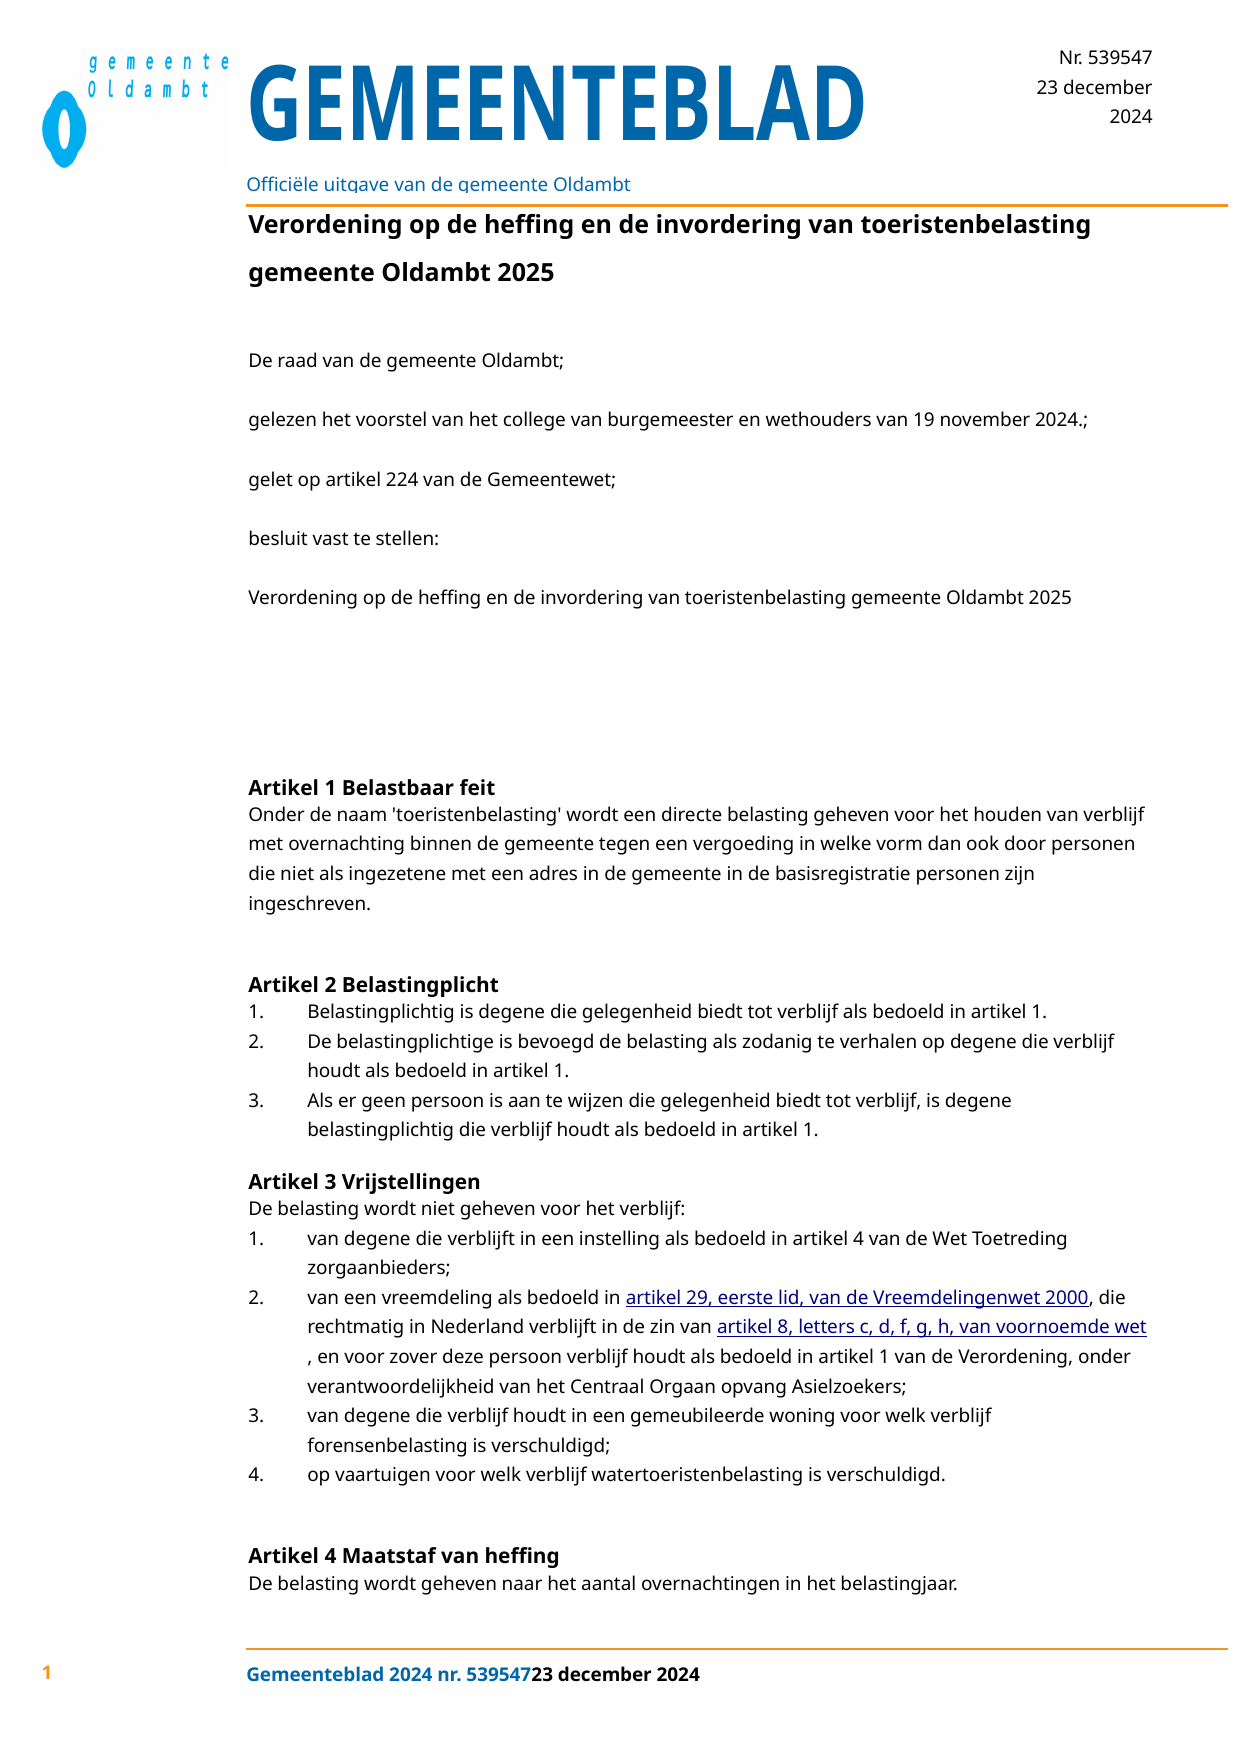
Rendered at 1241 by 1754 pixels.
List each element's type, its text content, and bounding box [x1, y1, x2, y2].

text De raad van de gemeente Oldambt; [248, 347, 1152, 373]
text Verordening op de heffing en de invordering van toeristenbelasting gemeente Oldambt 2025 [248, 207, 1152, 288]
list op vaartuigen voor welk verblijf watertoeristenbelasting is verschuldigd. [248, 1462, 1152, 1487]
list van degene die verblijf houdt in een gemeubileerde woning voor welk verblijf forensenbelasting is verschuldigd; [248, 1402, 1152, 1458]
text Verordening op de heffing en de invordering van toeristenbelasting gemeente Oldambt 2025 [248, 584, 1152, 610]
text besluit vast te stellen: [248, 525, 1152, 551]
list De belastingplichtige is bevoegd de belasting als zodanig te verhalen op degene die verblijf houdt als bedoeld in artikel 1. [248, 1028, 1152, 1083]
text Onder de naam 'toeristenbelasting' wordt een directe belasting geheven voor het houden van verblijf met overnachting binnen de gemeente tegen een vergoeding in welke vorm dan ook door personen die niet als ingezetene met een adres in de gemeente in de basisregistratie personen zijn ingeschreven. [248, 801, 1152, 916]
list van een vreemdeling als bedoeld in artikel 29, eerste lid, van de Vreemdelingenwet 2000, die rechtmatig in Nederland verblijft in de zin van artikel 8, letters c, d, f, g, h, van voornoemde wet , en voor zover deze persoon verblijf houdt als bedoeld in artikel 1 van de Verordening, onder verantwoordelijkheid van het Centraal Orgaan opvang Asielzoekers; [248, 1284, 1152, 1399]
text Artikel 3 Vrijstellingen [248, 1167, 1152, 1195]
text Artikel 2 Belastingplicht [248, 970, 1152, 998]
list Als er geen persoon is aan te wijzen die gelegenheid biedt tot verblijf, is degene belastingplichtig die verblijf houdt als bedoeld in artikel 1. [248, 1087, 1152, 1142]
text De belasting wordt niet geheven voor het verblijf: [248, 1195, 1152, 1221]
text gelet op artikel 224 van de Gemeentewet; [248, 466, 1152, 492]
text gelezen het voorstel van het college van burgemeester en wethouders van 19 november 2024.; [248, 407, 1152, 432]
list Belastingplichtig is degene die gelegenheid biedt tot verblijf als bedoeld in artikel 1. [248, 998, 1152, 1024]
text Artikel 1 Belastbaar feit [248, 773, 1152, 801]
text Artikel 4 Maatstaf van heffing [248, 1542, 1152, 1570]
text De belasting wordt geheven naar het aantal overnachtingen in het belastingjaar. [248, 1570, 1152, 1596]
list van degene die verblijft in een instelling als bedoeld in artikel 4 van de Wet Toetreding zorgaanbieders; [248, 1225, 1152, 1280]
picture [41, 47, 231, 172]
